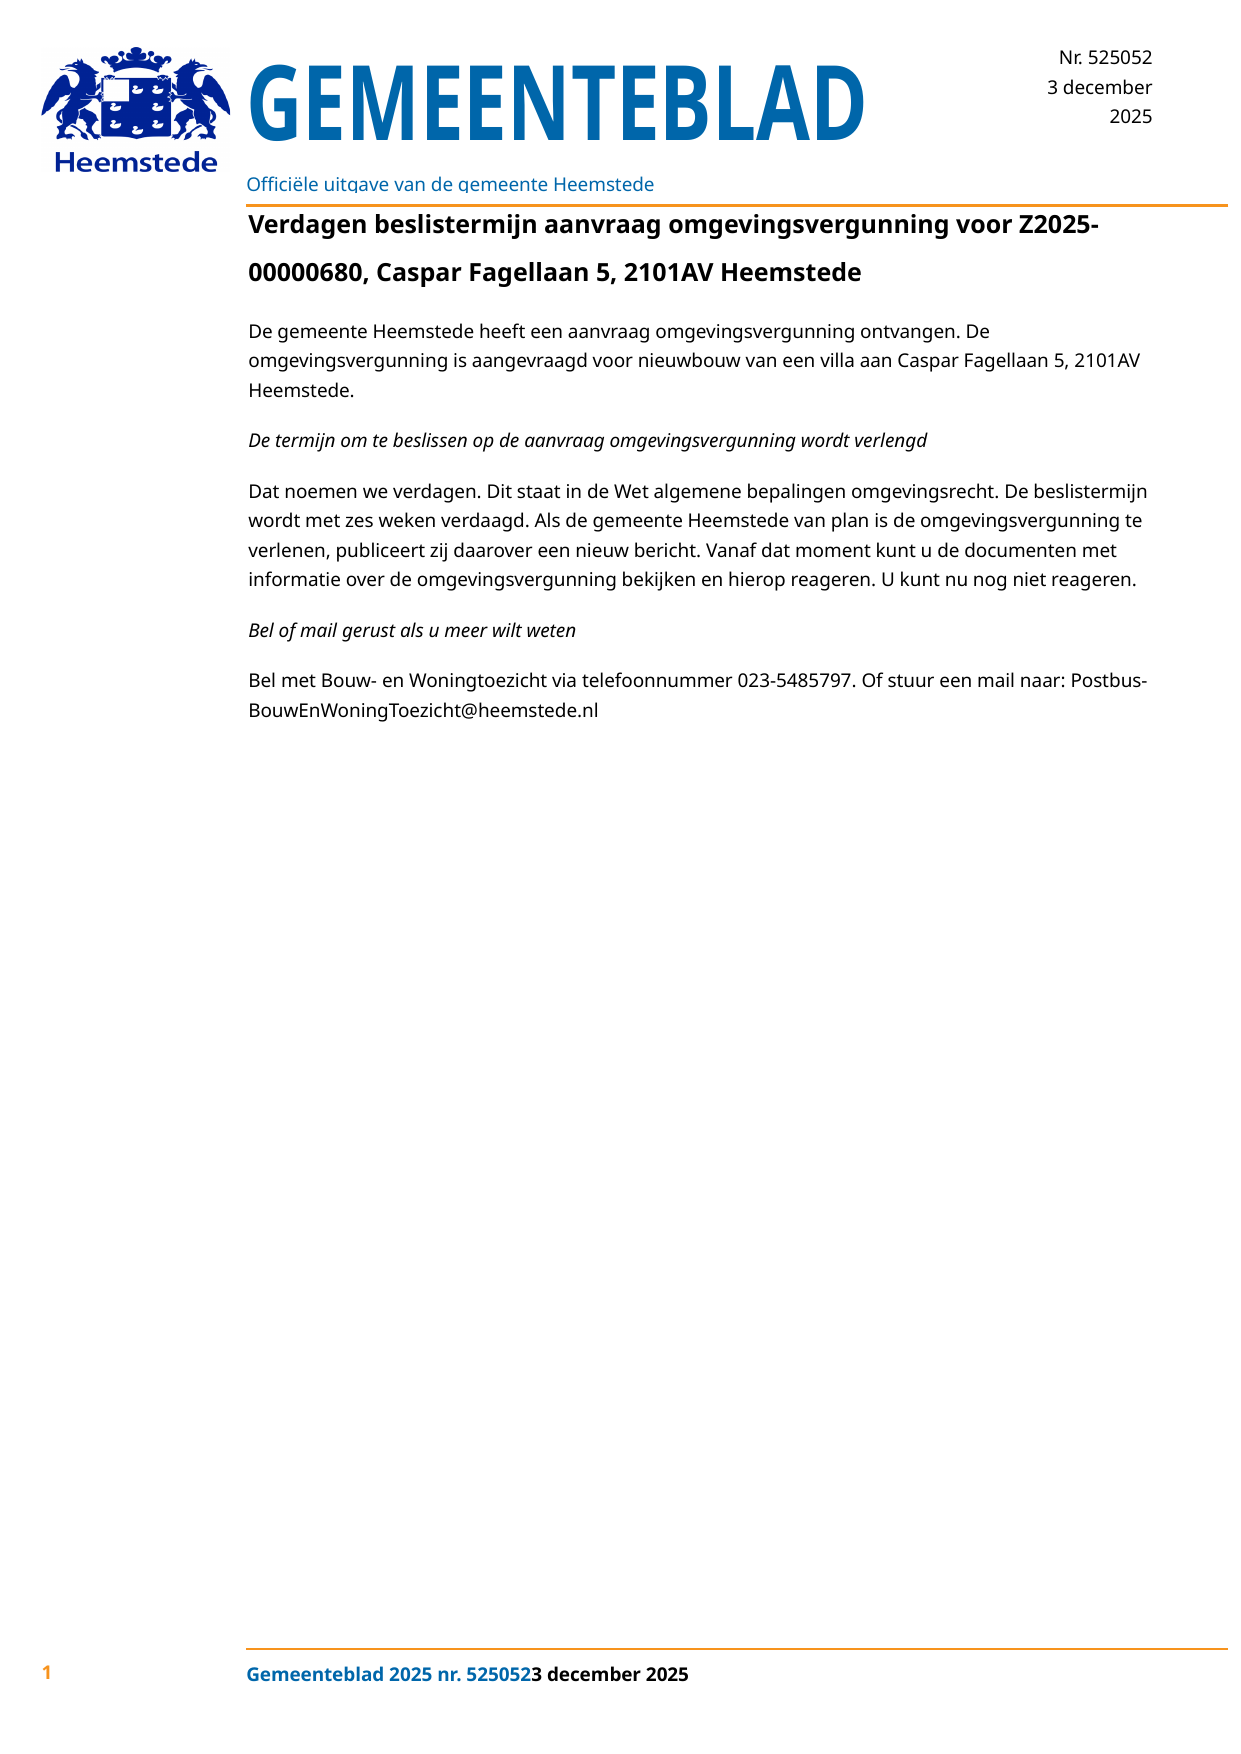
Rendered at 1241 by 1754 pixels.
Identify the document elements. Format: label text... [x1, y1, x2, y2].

text Verdagen beslistermijn aanvraag omgevingsvergunning voor Z2025-00000680, Caspar Fagellaan 5, 2101AV Heemstede [248, 207, 1152, 288]
text Dat noemen we verdagen. Dit staat in de Wet algemene bepalingen omgevingsrecht. De beslistermijn wordt met zes weken verdaagd. Als de gemeente Heemstede van plan is de omgevingsvergunning te verlenen, publiceert zij daarover een nieuw bericht. Vanaf dat moment kunt u de documenten met informatie over de omgevingsvergunning bekijken en hierop reageren. U kunt nu nog niet reageren. [248, 478, 1152, 592]
text Bel of mail gerust als u meer wilt weten [248, 617, 1152, 643]
text Bel met Bouw- en Woningtoezicht via telefoonnummer 023-5485797. Of stuur een mail naar: Postbus-BouwEnWoningToezicht@heemstede.nl [248, 667, 1152, 723]
picture [41, 47, 231, 172]
text De gemeente Heemstede heeft een aanvraag omgevingsvergunning ontvangen. De omgevingsvergunning is aangevraagd voor nieuwbouw van een villa aan Caspar Fagellaan 5, 2101AV Heemstede. [248, 318, 1152, 403]
text De termijn om te beslissen op de aanvraag omgevingsvergunning wordt verlengd [248, 427, 1152, 453]
